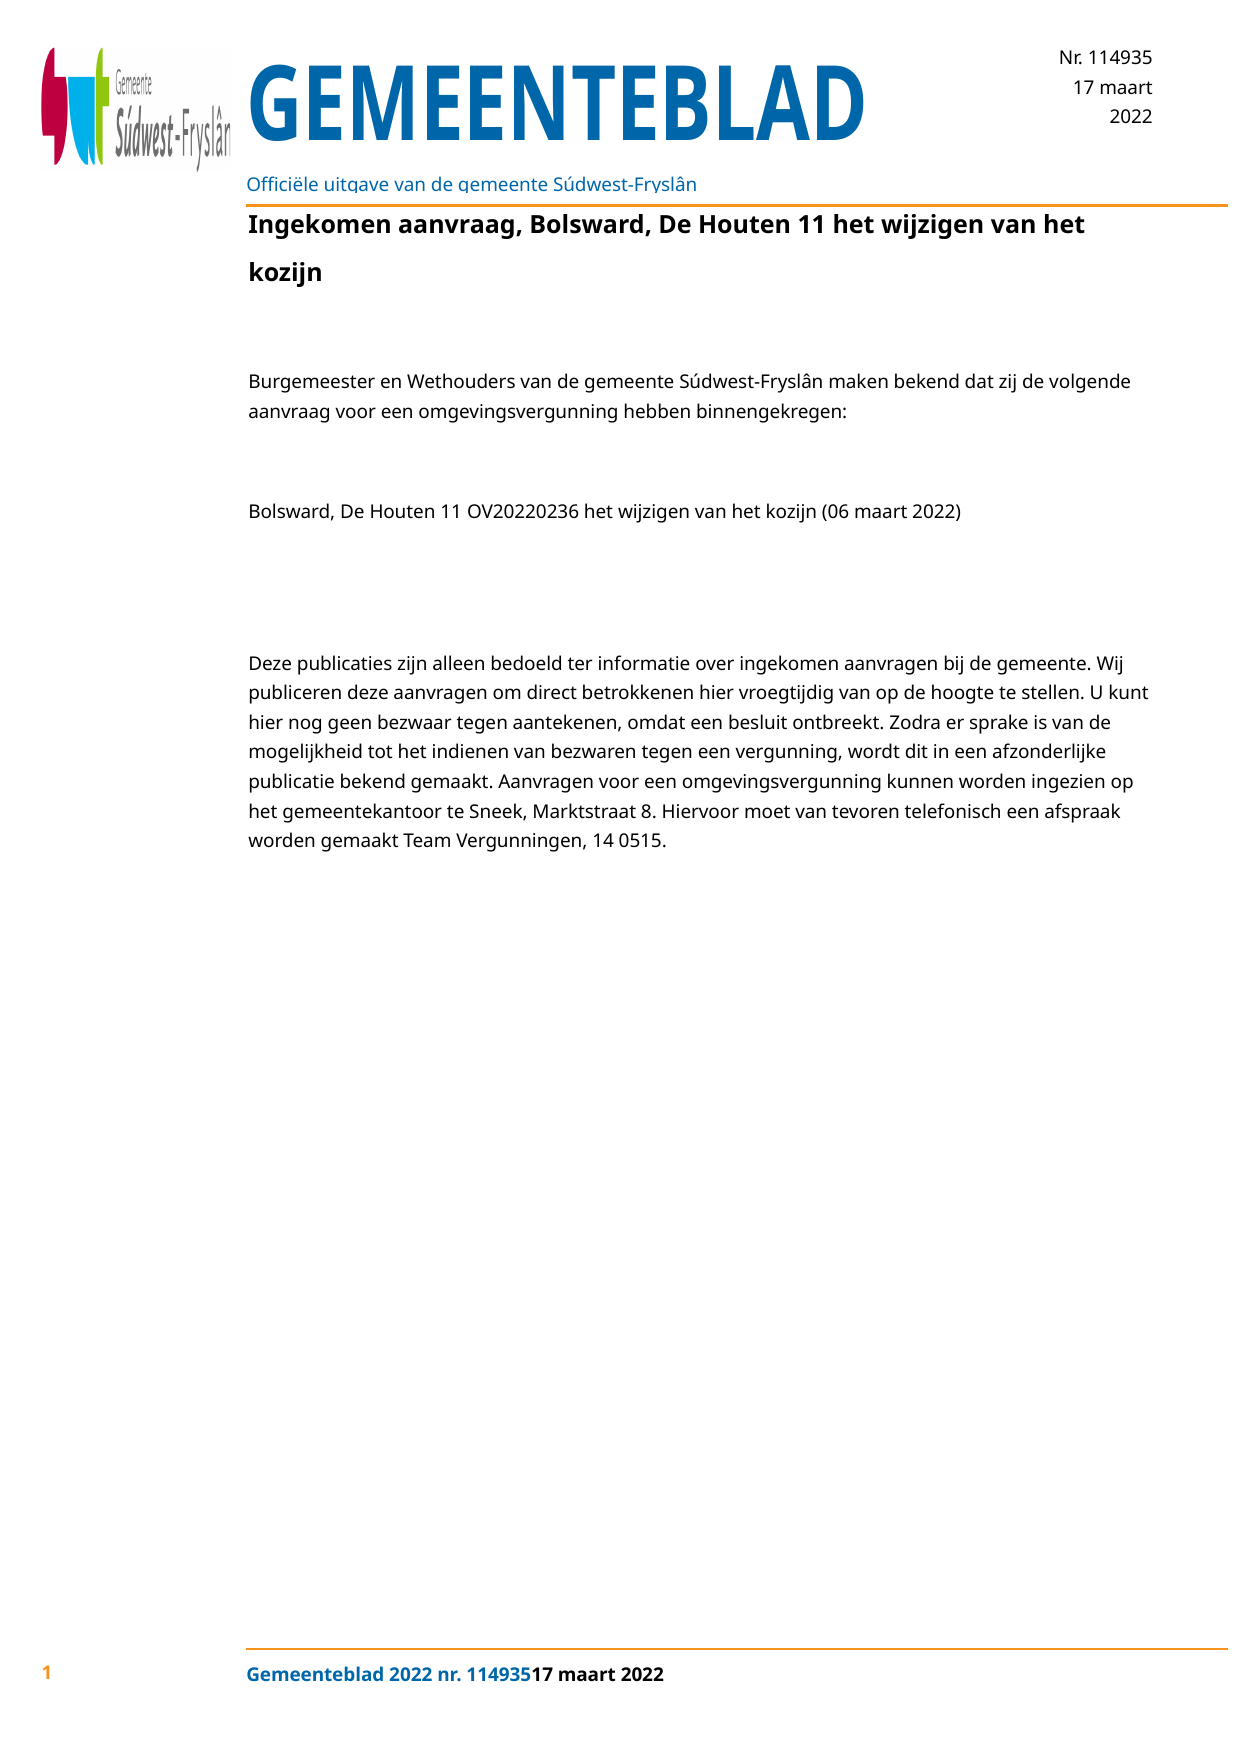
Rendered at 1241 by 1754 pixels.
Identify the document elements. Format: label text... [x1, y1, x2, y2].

text Bolsward, De Houten 11 OV20220236 het wijzigen van het kozijn (06 maart 2022) [248, 499, 1152, 524]
text Ingekomen aanvraag, Bolsward, De Houten 11 het wijzigen van het kozijn [248, 207, 1152, 288]
text Burgemeester en Wethouders van de gemeente Súdwest-Fryslân maken bekend dat zij de volgende aanvraag voor een omgevingsvergunning hebben binnengekregen: [248, 368, 1152, 424]
text Deze publicaties zijn alleen bedoeld ter informatie over ingekomen aanvragen bij de gemeente. Wij publiceren deze aanvragen om direct betrokkenen hier vroegtijdig van op de hoogte te stellen. U kunt hier nog geen bezwaar tegen aantekenen, omdat een besluit ontbreekt. Zodra er sprake is van de mogelijkheid tot het indienen van bezwaren tegen een vergunning, wordt dit in een afzonderlijke publicatie bekend gemaakt. Aanvragen voor een omgevingsvergunning kunnen worden ingezien op het gemeentekantoor te Sneek, Marktstraat 8. Hiervoor moet van tevoren telefonisch een afspraak worden gemaakt Team Vergunningen, 14 0515. [248, 650, 1152, 853]
picture [41, 47, 231, 172]
